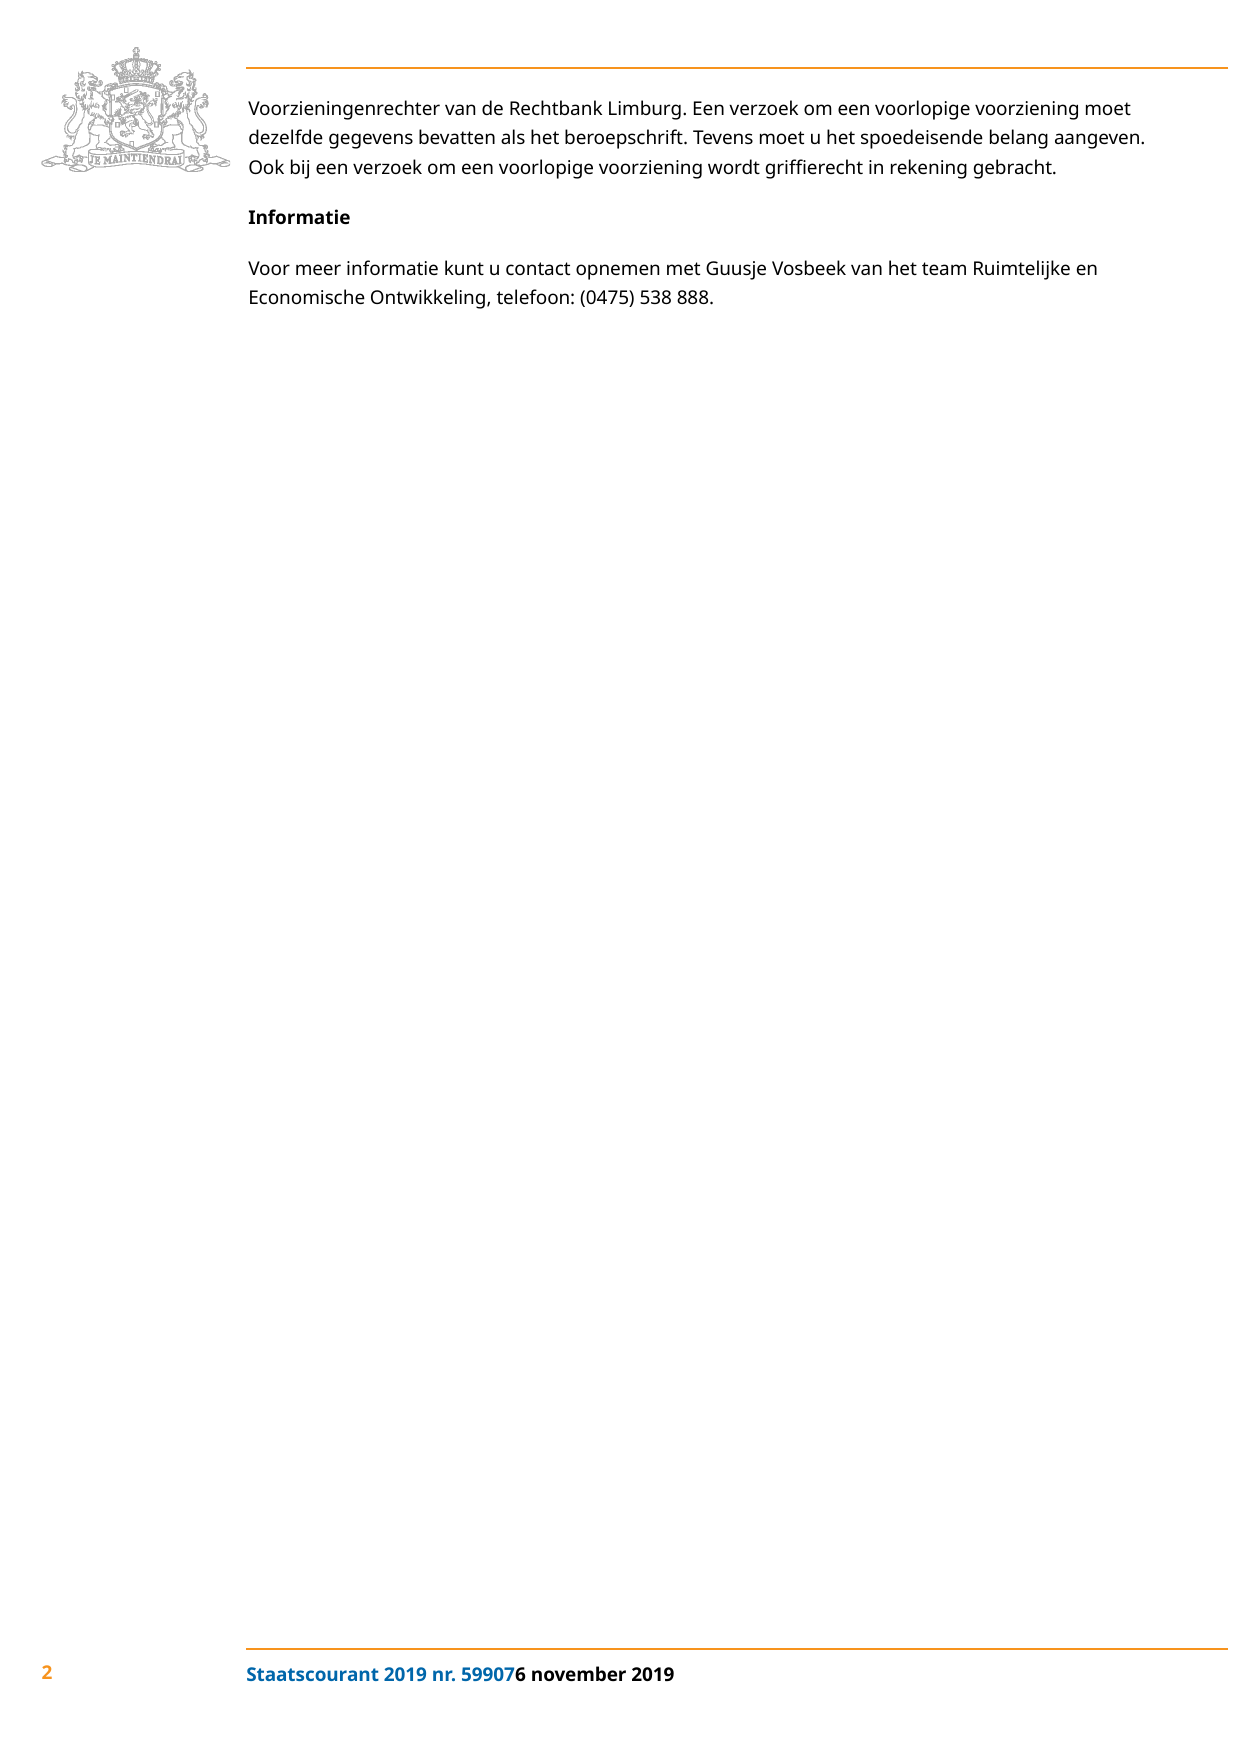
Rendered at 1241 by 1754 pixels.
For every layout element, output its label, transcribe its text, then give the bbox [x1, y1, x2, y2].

text Voor meer informatie kunt u contact opnemen met Guusje Vosbeek van het team Ruimtelijke en Economische Ontwikkeling, telefoon: (0475) 538 888. [248, 255, 1152, 310]
text Voorzieningenrechter van de Rechtbank Limburg. Een verzoek om een voorlopige voorziening moet dezelfde gegevens bevatten als het beroepschrift. Tevens moet u het spoedeisende belang aangeven. Ook bij een verzoek om een voorlopige voorziening wordt griffierecht in rekening gebracht. [248, 95, 1152, 180]
text Informatie [248, 204, 1152, 230]
picture [41, 47, 231, 172]
